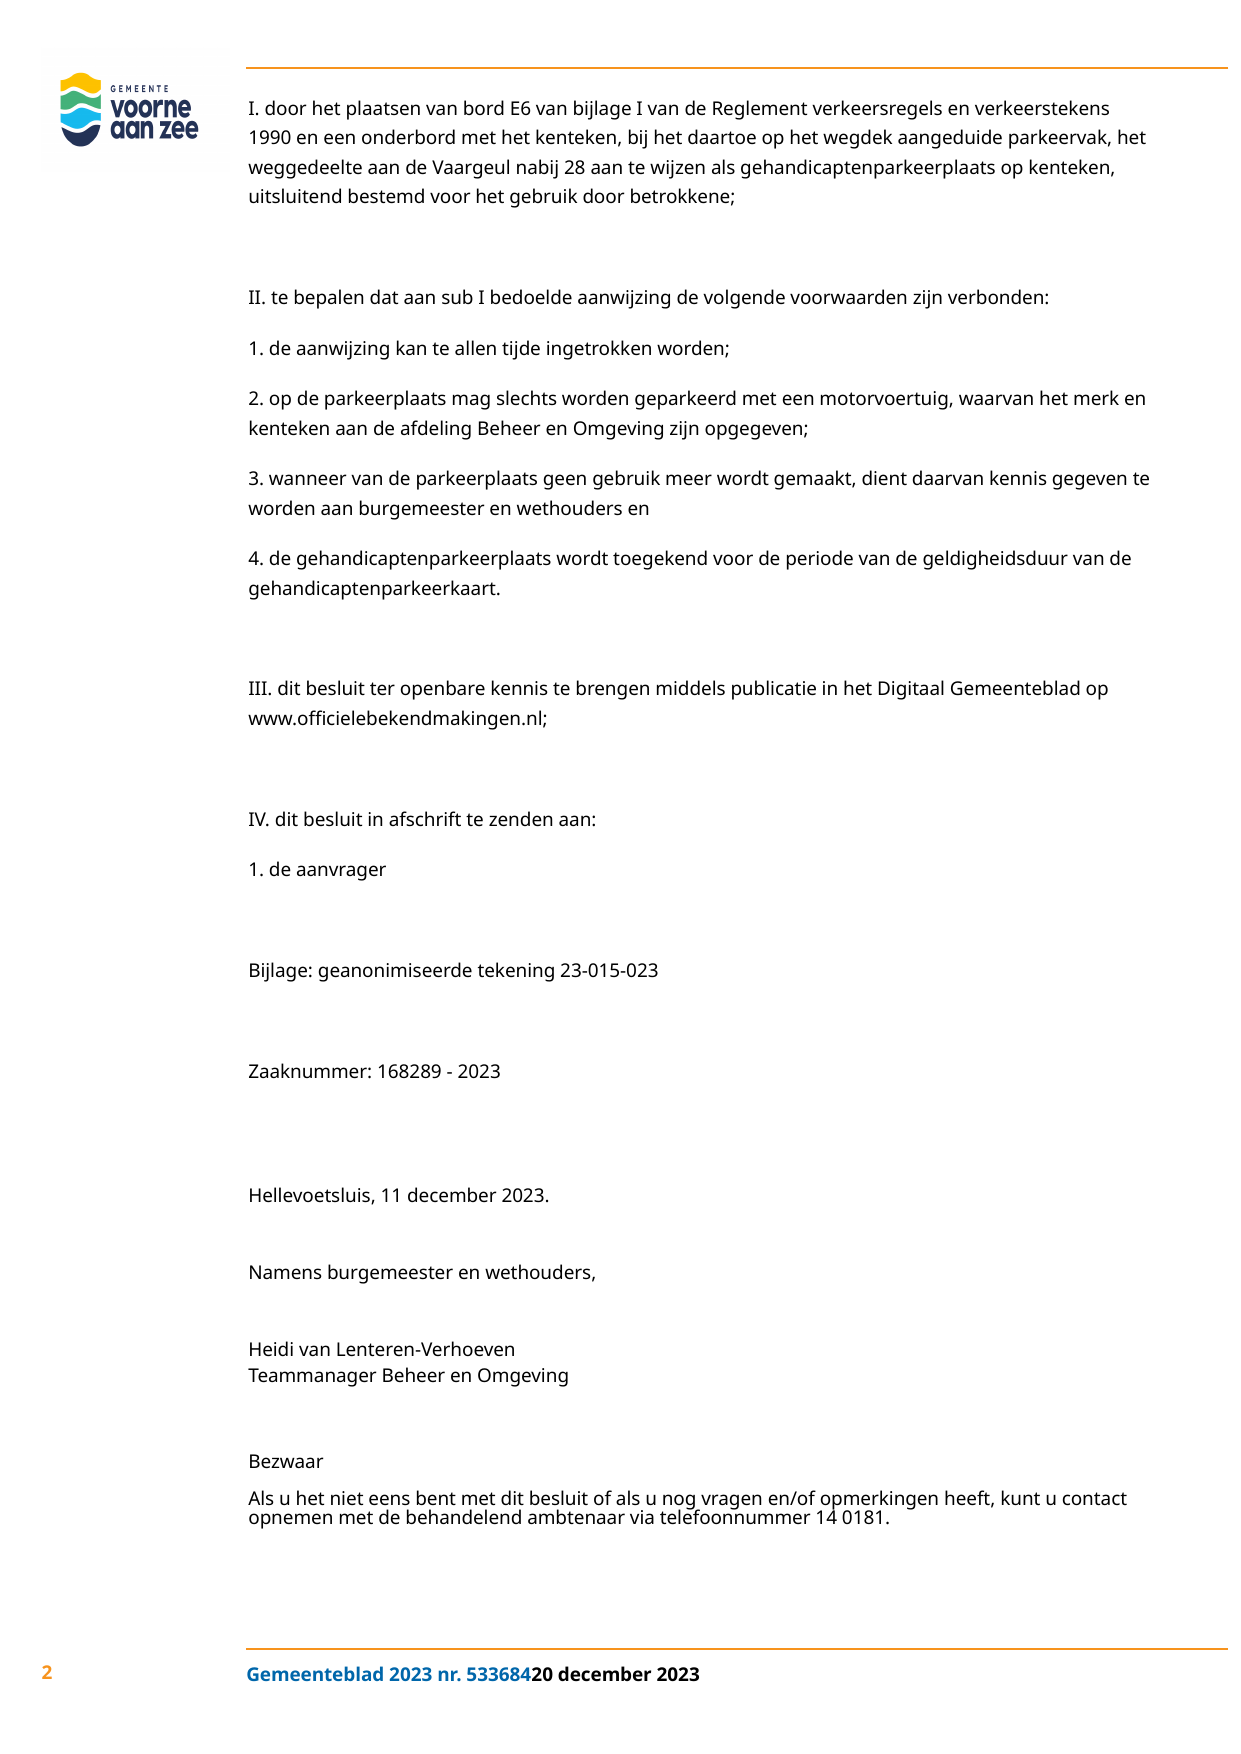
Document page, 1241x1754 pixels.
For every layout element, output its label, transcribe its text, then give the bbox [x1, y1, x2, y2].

text I. door het plaatsen van bord E6 van bijlage I van de Reglement verkeersregels en verkeerstekens 1990 en een onderbord met het kenteken, bij het daartoe op het wegdek aangeduide parkeervak, het weggedeelte aan de Vaargeul nabij 28 aan te wijzen als gehandicaptenparkeerplaats op kenteken, uitsluitend bestemd voor het gebruik door betrokkene; [248, 95, 1152, 209]
text 1. de aanwijzing kan te allen tijde ingetrokken worden; [248, 335, 1152, 361]
text 2. op de parkeerplaats mag slechts worden geparkeerd met een motorvoertuig, waarvan het merk en kenteken aan de afdeling Beheer en Omgeving zijn opgegeven; [248, 385, 1152, 441]
text Hellevoetsluis, 11 december 2023. [248, 1182, 1152, 1208]
text Namens burgemeester en wethouders, [248, 1259, 1152, 1285]
text Heidi van Lenteren-Verhoeven [248, 1336, 1152, 1362]
text Als u het niet eens bent met dit besluit of als u nog vragen en/of opmerkingen heeft, kunt u contact opnemen met de behandelend ambtenaar via telefoonnummer 14 0181. [248, 1490, 1152, 1528]
text IV. dit besluit in afschrift te zenden aan: [248, 806, 1152, 832]
text 4. de gehandicaptenparkeerplaats wordt toegekend voor de periode van de geldigheidsduur van de gehandicaptenparkeerkaart. [248, 545, 1152, 601]
text Zaaknummer: 168289 - 2023 [248, 1058, 1152, 1084]
text Bezwaar [248, 1453, 1152, 1472]
text 3. wanneer van de parkeerplaats geen gebruik meer wordt gemaakt, dient daarvan kennis gegeven te worden aan burgemeester en wethouders en [248, 465, 1152, 521]
text Bijlage: geanonimiseerde tekening 23-015-023 [248, 957, 1152, 983]
text II. te bepalen dat aan sub I bedoelde aanwijzing de volgende voorwaarden zijn verbonden: [248, 284, 1152, 310]
text Teammanager Beheer en Omgeving [248, 1362, 1152, 1388]
text III. dit besluit ter openbare kennis te brengen middels publicatie in het Digitaal Gemeenteblad op www.officielebekendmakingen.nl; [248, 676, 1152, 731]
picture [41, 47, 231, 172]
text 1. de aanvrager [248, 856, 1152, 882]
